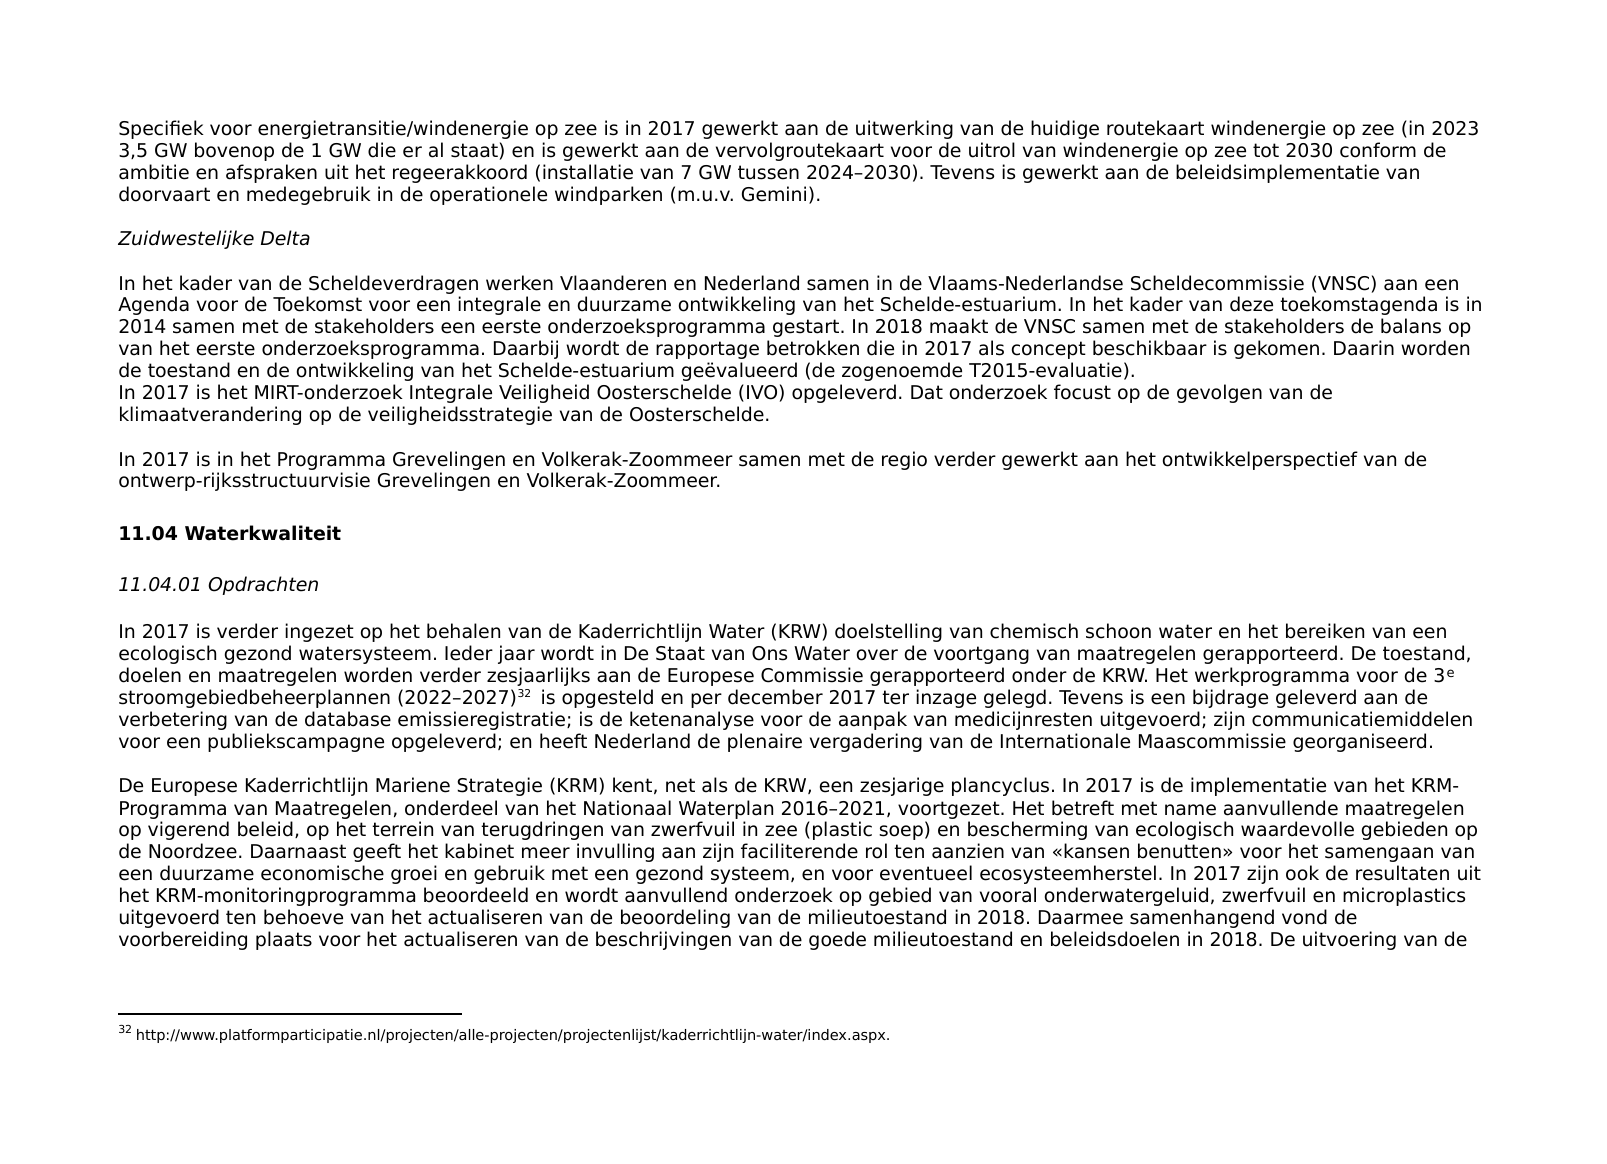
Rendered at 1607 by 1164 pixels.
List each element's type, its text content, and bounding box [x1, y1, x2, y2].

text In 2017 is het MIRT-onderzoek Integrale Veiligheid Oosterschelde (IVO) opgeleverd. Dat onderzoek focust op de gevolgen van de klimaatverandering op de veiligheidsstrategie van de Oosterschelde. [118, 382, 1488, 426]
subtitle Zuidwestelijke Delta [118, 228, 1488, 250]
text In het kader van de Scheldeverdragen werken Vlaanderen en Nederland samen in de Vlaams-Nederlandse Scheldecommissie (VNSC) aan een Agenda voor de Toekomst voor een integrale en duurzame ontwikkeling van het Schelde-estuarium. In het kader van deze toekomstagenda is in 2014 samen met de stakeholders een eerste onderzoeksprogramma gestart. In 2018 maakt de VNSC samen met de stakeholders de balans op van het eerste onderzoeksprogramma. Daarbij wordt de rapportage betrokken die in 2017 als concept beschikbaar is gekomen. Daarin worden de toestand en de ontwikkeling van het Schelde-estuarium geëvalueerd (de zogenoemde T2015-evaluatie). [118, 272, 1488, 382]
text http://www.platformparticipatie.nl/projecten/alle-projecten/projectenlijst/kaderrichtlijn-water/index.aspx. [118, 1023, 1488, 1045]
text De Europese Kaderrichtlijn Mariene Strategie (KRM) kent, net als de KRW, een zesjarige plancyclus. In 2017 is de implementatie van het KRM-Programma van Maatregelen, onderdeel van het Nationaal Waterplan 2016–2021, voortgezet. Het betreft met name aanvullende maatregelen op vigerend beleid, op het terrein van terugdringen van zwerfvuil in zee (plastic soep) en bescherming van ecologisch waardevolle gebieden op de Noordzee. Daarnaast geeft het kabinet meer invulling aan zijn faciliterende rol ten aanzien van «kansen benutten» voor het samengaan van een duurzame economische groei en gebruik met een gezond systeem, en voor eventueel ecosysteemherstel. In 2017 zijn ook de resultaten uit het KRM-monitoringprogramma beoordeeld en wordt aanvullend onderzoek op gebied van vooral onderwatergeluid, zwerfvuil en microplastics uitgevoerd ten behoeve van het actualiseren van de beoordeling van de milieutoestand in 2018. Daarmee samenhangend vond de voorbereiding plaats voor het actualiseren van de beschrijvingen van de goede milieutoestand en beleidsdoelen in 2018. De uitvoering van de [118, 775, 1488, 951]
subtitle 11.04.01 Opdrachten [118, 574, 1488, 596]
text In 2017 is verder ingezet op het behalen van de Kaderrichtlijn Water (KRW) doelstelling van chemisch schoon water en het bereiken van een ecologisch gezond watersysteem. Ieder jaar wordt in De Staat van Ons Water over de voortgang van maatregelen gerapporteerd. De toestand, doelen en maatregelen worden verder zesjaarlijks aan de Europese Commissie gerapporteerd onder de KRW. Het werkprogramma voor de 3e stroomgebiedbeheerplannen (2022–2027) is opgesteld en per december 2017 ter inzage gelegd. Tevens is een bijdrage geleverd aan de verbetering van de database emissieregistratie; is de ketenanalyse voor de aanpak van medicijnresten uitgevoerd; zijn communicatiemiddelen voor een publiekscampagne opgeleverd; en heeft Nederland de plenaire vergadering van de Internationale Maascommissie georganiseerd. [118, 621, 1488, 753]
subtitle 11.04 Waterkwaliteit [118, 522, 1488, 544]
text In 2017 is in het Programma Grevelingen en Volkerak-Zoommeer samen met de regio verder gewerkt aan het ontwikkelperspectief van de ontwerp-rijksstructuurvisie Grevelingen en Volkerak-Zoommeer. [118, 448, 1488, 492]
text Specifiek voor energietransitie/windenergie op zee is in 2017 gewerkt aan de uitwerking van de huidige routekaart windenergie op zee (in 2023 3,5 GW bovenop de 1 GW die er al staat) en is gewerkt aan de vervolgroutekaart voor de uitrol van windenergie op zee tot 2030 conform de ambitie en afspraken uit het regeerakkoord (installatie van 7 GW tussen 2024–2030). Tevens is gewerkt aan de beleidsimplementatie van doorvaart en medegebruik in de operationele windparken (m.u.v. Gemini). [118, 118, 1488, 206]
